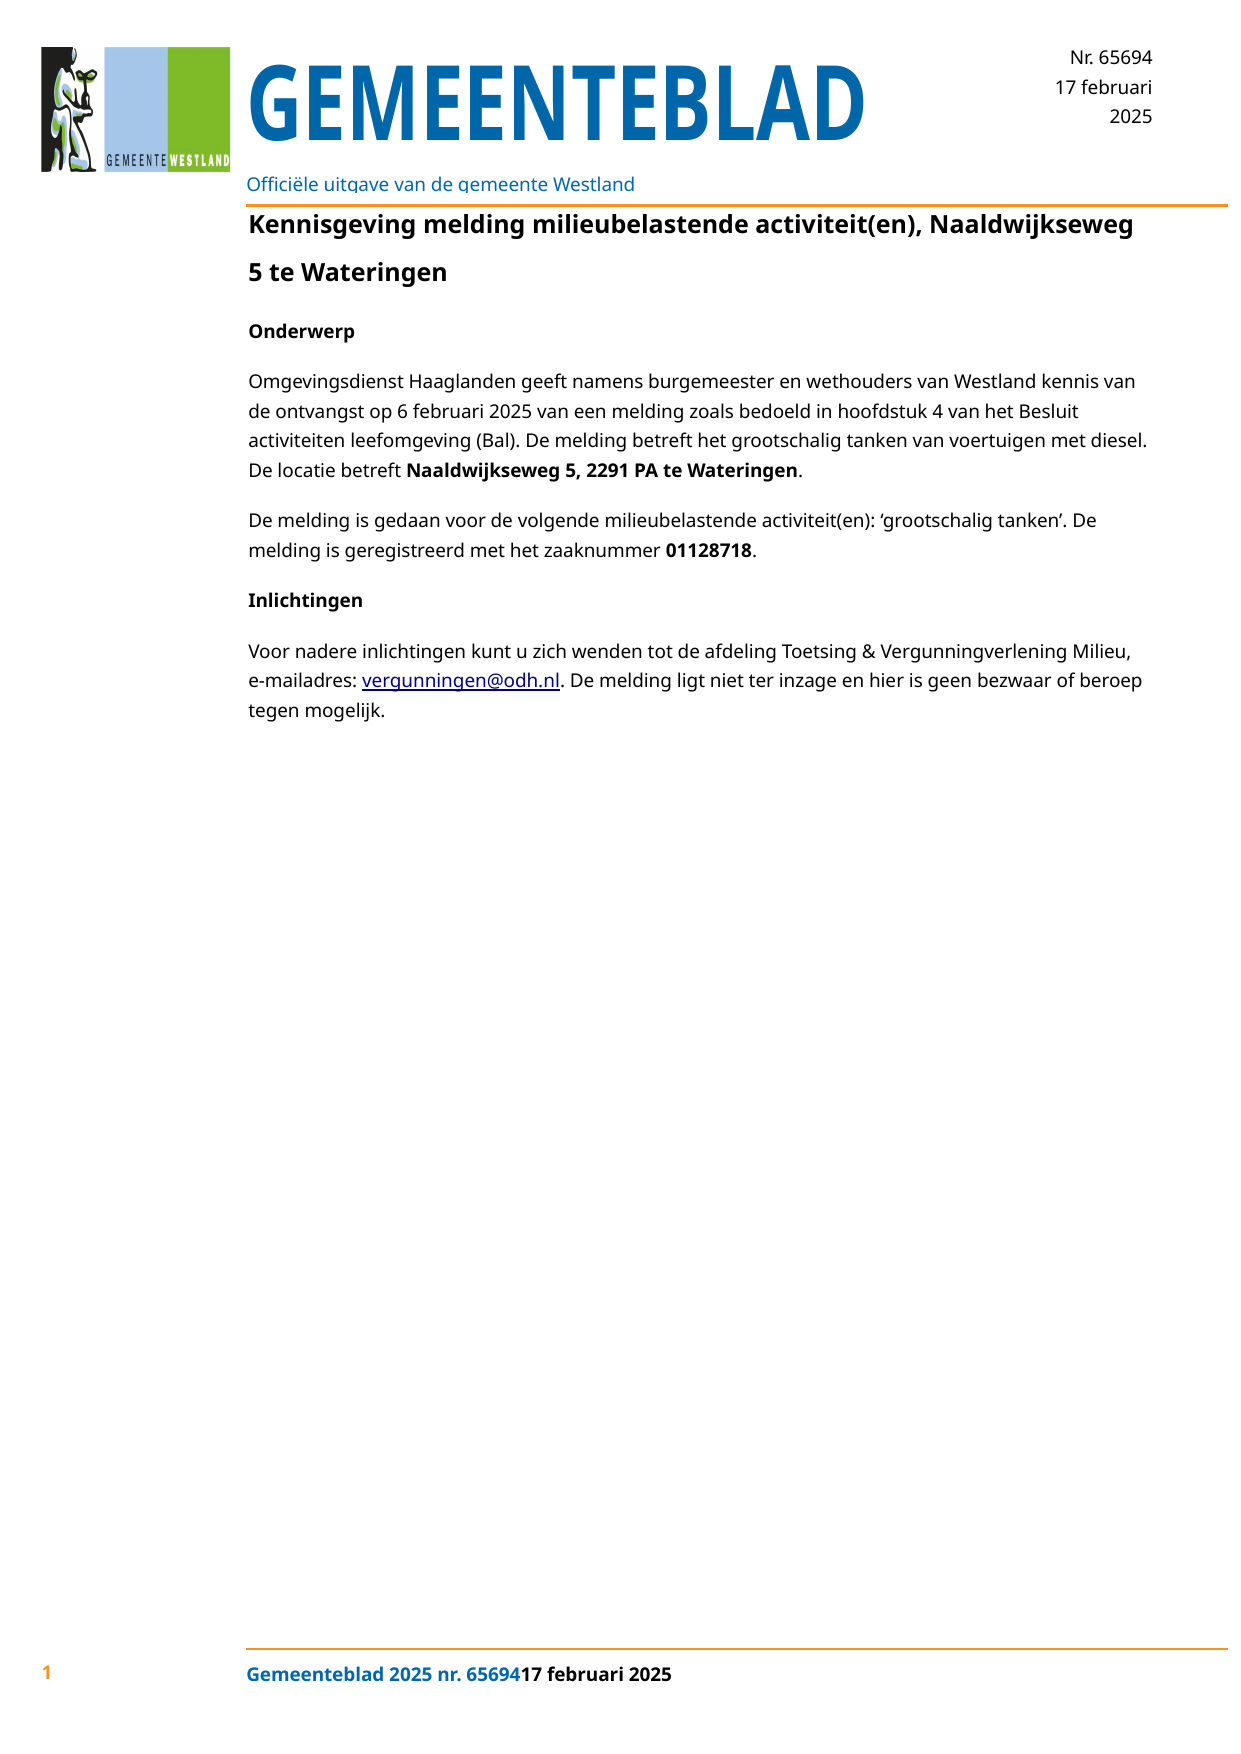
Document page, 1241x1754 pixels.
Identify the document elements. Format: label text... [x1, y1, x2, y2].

text De melding is gedaan voor de volgende milieubelastende activiteit(en): ‘grootschalig tanken’. De melding is geregistreerd met het zaaknummer 01128718. [248, 507, 1152, 563]
text Inlichtingen [248, 587, 1152, 613]
text Kennisgeving melding milieubelastende activiteit(en), Naaldwijkseweg 5 te Wateringen [248, 207, 1152, 288]
text Voor nadere inlichtingen kunt u zich wenden tot de afdeling Toetsing & Vergunningverlening Milieu, e-mailadres: vergunningen@odh.nl. De melding ligt niet ter inzage en hier is geen bezwaar of beroep tegen mogelijk. [248, 638, 1152, 723]
picture [41, 47, 231, 172]
text Omgevingsdienst Haaglanden geeft namens burgemeester en wethouders van Westland kennis van de ontvangst op 6 februari 2025 van een melding zoals bedoeld in hoofdstuk 4 van het Besluit activiteiten leefomgeving (Bal). De melding betreft het grootschalig tanken van voertuigen met diesel. De locatie betreft Naaldwijkseweg 5, 2291 PA te Wateringen. [248, 368, 1152, 483]
text Onderwerp [248, 318, 1152, 344]
